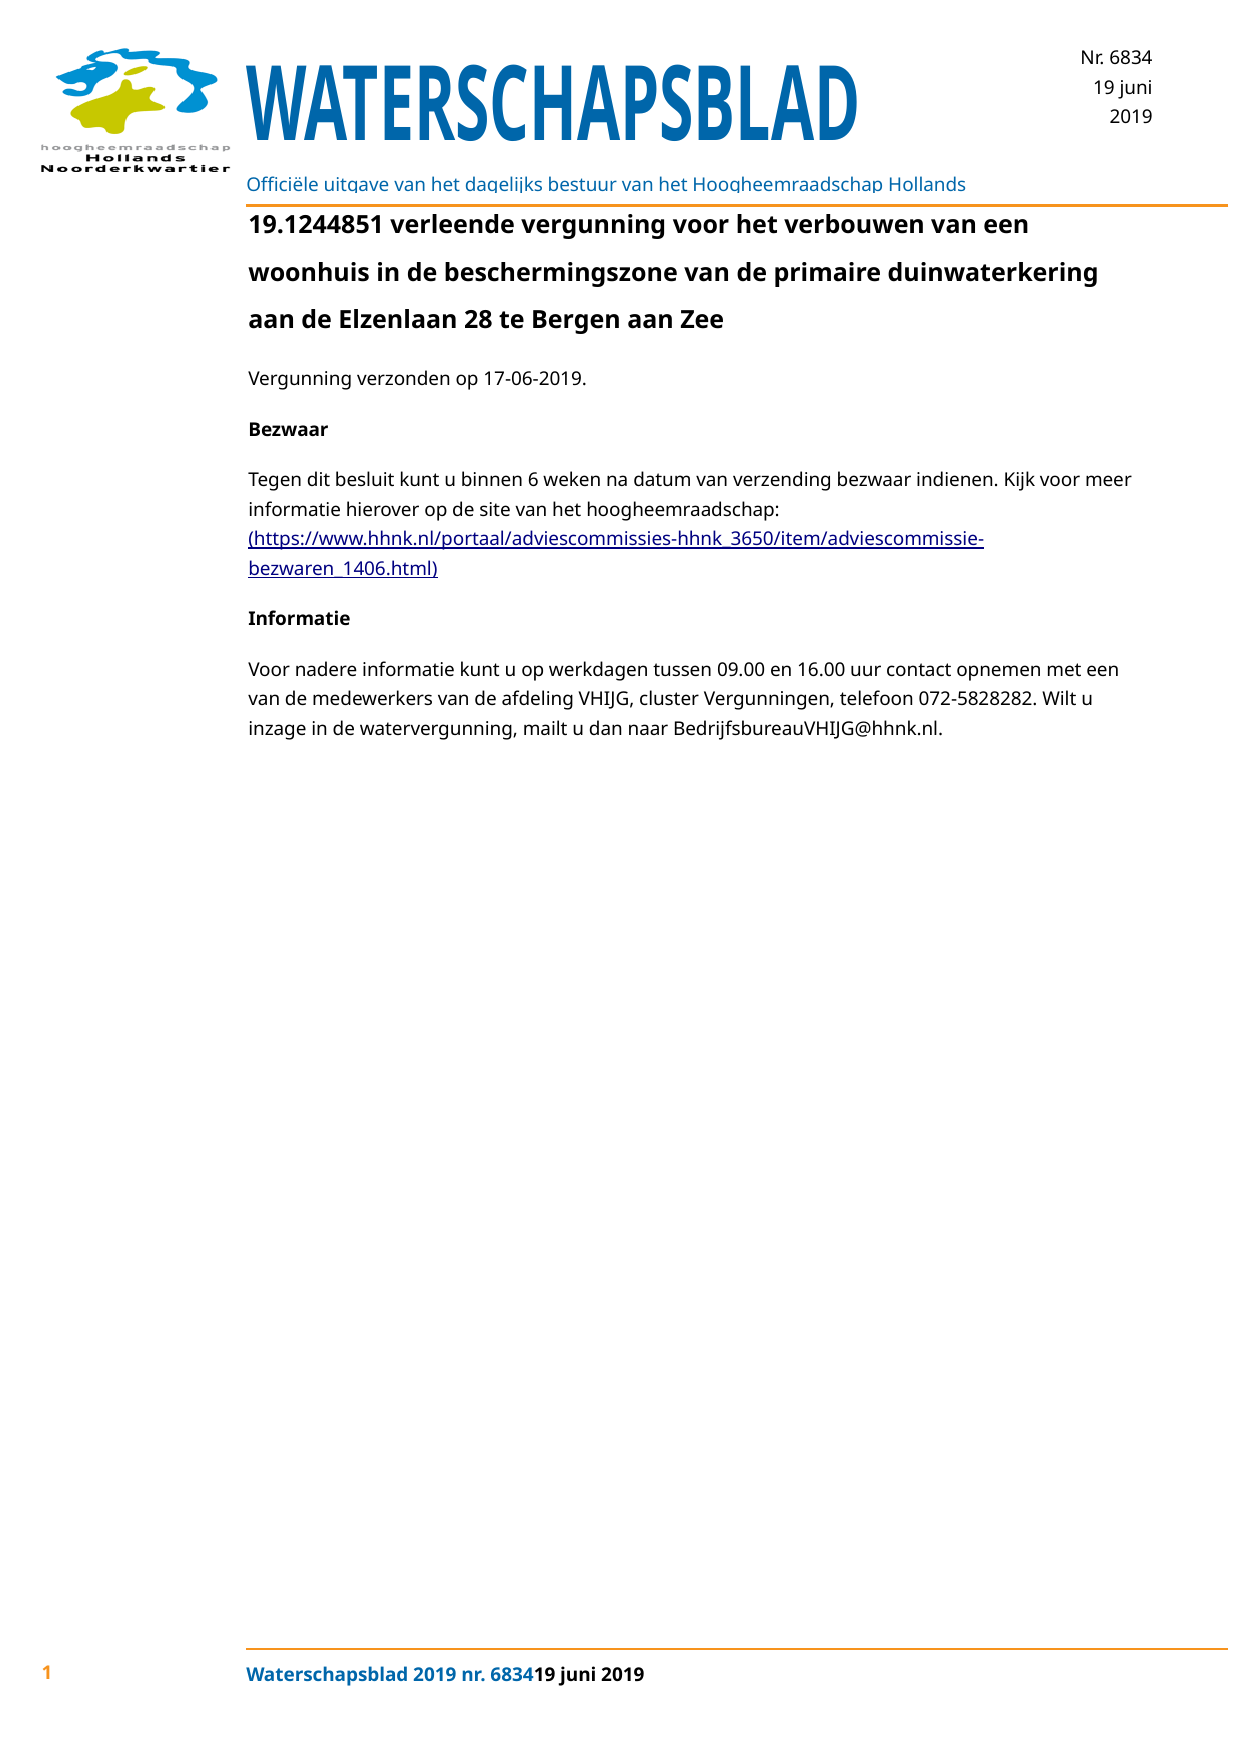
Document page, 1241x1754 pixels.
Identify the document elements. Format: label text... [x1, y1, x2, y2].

text Vergunning verzonden op 17-06-2019. [248, 366, 1152, 391]
text Tegen dit besluit kunt u binnen 6 weken na datum van verzending bezwaar indienen. Kijk voor meer informatie hierover op de site van het hoogheemraadschap: (https://www.hhnk.nl/portaal/adviescommissies-hhnk_3650/item/adviescommissie-bezwaren_1406.html) [248, 466, 1152, 581]
text 19.1244851 verleende vergunning voor het verbouwen van een woonhuis in de beschermingszone van de primaire duinwaterkering aan de Elzenlaan 28 te Bergen aan Zee [248, 207, 1152, 336]
text Informatie [248, 606, 1152, 631]
text Bezwaar [248, 416, 1152, 442]
text Voor nadere informatie kunt u op werkdagen tussen 09.00 en 16.00 uur contact opnemen met een van de medewerkers van de afdeling VHIJG, cluster Vergunningen, telefoon 072-5828282. Wilt u inzage in de watervergunning, mailt u dan naar BedrijfsbureauVHIJG@hhnk.nl. [248, 656, 1152, 741]
picture [41, 47, 231, 172]
